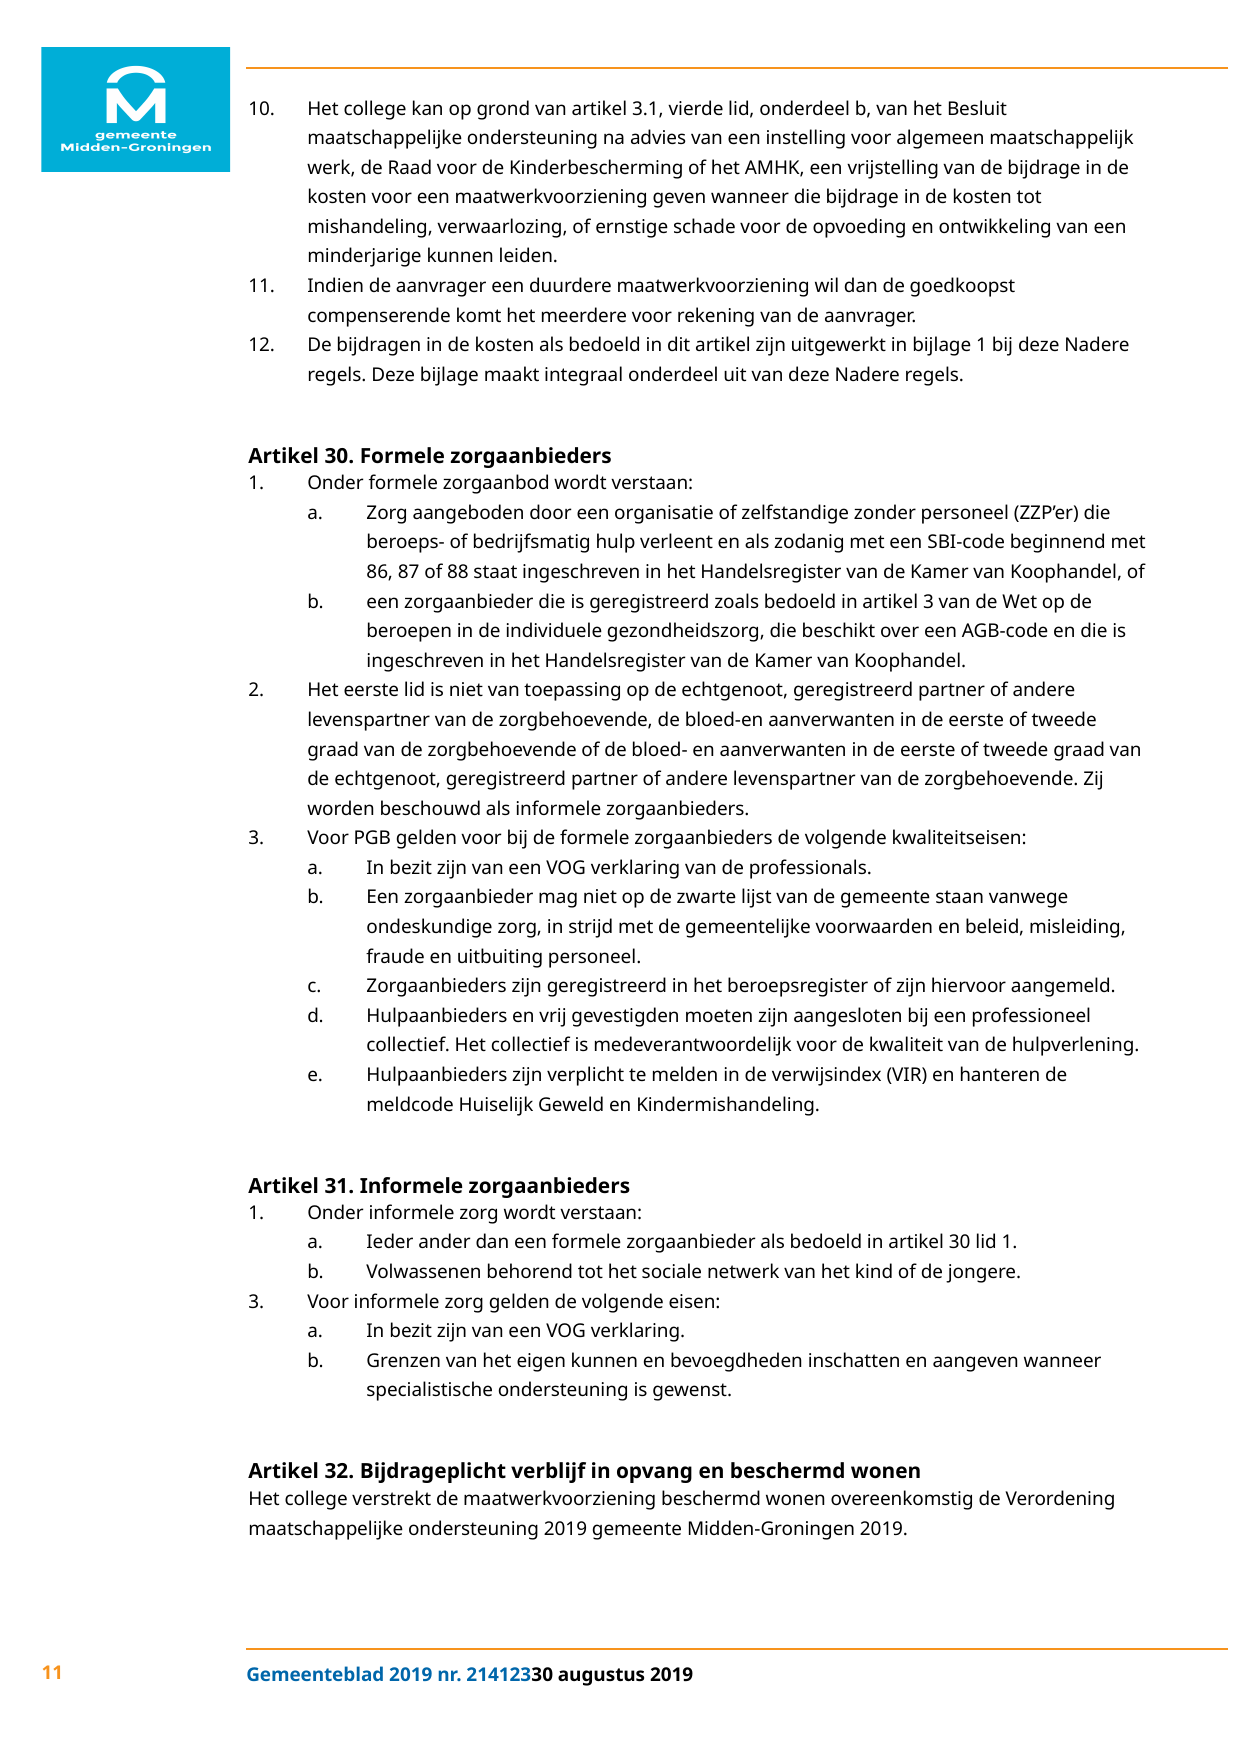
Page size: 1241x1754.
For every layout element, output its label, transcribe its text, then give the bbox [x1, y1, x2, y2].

list Zorgaanbieders zijn geregistreerd in het beroepsregister of zijn hiervoor aangemeld. [307, 972, 1152, 998]
list In bezit zijn van een VOG verklaring. [307, 1317, 1152, 1343]
list Voor PGB gelden voor bij de formele zorgaanbieders de volgende kwaliteitseisen: [248, 824, 1152, 850]
list Zorg aangeboden door een organisatie of zelfstandige zonder personeel (ZZP’er) die beroeps- of bedrijfsmatig hulp verleent en als zodanig met een SBI-code beginnend met 86, 87 of 88 staat ingeschreven in het Handelsregister van de Kamer van Koophandel, of [307, 499, 1152, 584]
picture [107, 89, 165, 122]
list Hulpaanbieders zijn verplicht te melden in de verwijsindex (VIR) en hanteren de meldcode Huiselijk Geweld en Kindermishandeling. [307, 1061, 1152, 1116]
list Het college kan op grond van artikel 3.1, vierde lid, onderdeel b, van het Besluit maatschappelijke ondersteuning na advies van een instelling voor algemeen maatschappelijk werk, de Raad voor de Kinderbescherming of het AMHK, een vrijstelling van de bijdrage in de kosten voor een maatwerkvoorziening geven wanneer die bijdrage in de kosten tot mishandeling, verwaarlozing, of ernstige schade voor de opvoeding en ontwikkeling van een minderjarige kunnen leiden. [248, 95, 1152, 268]
list Onder formele zorgaanbod wordt verstaan: [248, 469, 1152, 495]
list Hulpaanbieders en vrij gevestigden moeten zijn aangesloten bij een professioneel collectief. Het collectief is medeverantwoordelijk voor de kwaliteit van de hulpverlening. [307, 1002, 1152, 1057]
list Voor informele zorg gelden de volgende eisen: [248, 1288, 1152, 1314]
list In bezit zijn van een VOG verklaring van de professionals. [307, 854, 1152, 880]
list Het eerste lid is niet van toepassing op de echtgenoot, geregistreerd partner of andere levenspartner van de zorgbehoevende, de bloed-en aanverwanten in de eerste of tweede graad van de zorgbehoevende of de bloed- en aanverwanten in de eerste of tweede graad van de echtgenoot, geregistreerd partner of andere levenspartner van de zorgbehoevende. Zij worden beschouwd als informele zorgaanbieders. [248, 677, 1152, 821]
text Artikel 30. Formele zorgaanbieders [248, 441, 1152, 469]
list De bijdragen in de kosten als bedoeld in dit artikel zijn uitgewerkt in bijlage 1 bij deze Nadere regels. Deze bijlage maakt integraal onderdeel uit van deze Nadere regels. [248, 331, 1152, 387]
list Onder informele zorg wordt verstaan: [248, 1199, 1152, 1225]
text Artikel 32. Bijdrageplicht verblijf in opvang en beschermd wonen [248, 1457, 1152, 1485]
text Het college verstrekt de maatwerkvoorziening beschermd wonen overeenkomstig de Verordening maatschappelijke ondersteuning 2019 gemeente Midden-Groningen 2019. [248, 1485, 1152, 1540]
list Een zorgaanbieder mag niet op de zwarte lijst van de gemeente staan vanwege ondeskundige zorg, in strijd met de gemeentelijke voorwaarden en beleid, misleiding, fraude en uitbuiting personeel. [307, 884, 1152, 968]
picture [184, 146, 190, 153]
text Artikel 31. Informele zorgaanbieders [248, 1171, 1152, 1199]
list een zorgaanbieder die is geregistreerd zoals bedoeld in artikel 3 van de Wet op de beroepen in de individuele gezondheidszorg, die beschikt over een AGB-code en die is ingeschreven in het Handelsregister van de Kamer van Koophandel. [307, 588, 1152, 673]
list Indien de aanvrager een duurdere maatwerkvoorziening wil dan de goedkoopst compenserende komt het meerdere voor rekening van de aanvrager. [248, 272, 1152, 328]
list Ieder ander dan een formele zorgaanbieder als bedoeld in artikel 30 lid 1. [307, 1229, 1152, 1254]
picture [108, 66, 164, 82]
list Volwassenen behorend tot het sociale netwerk van het kind of de jongere. [307, 1258, 1152, 1284]
list Grenzen van het eigen kunnen en bevoegdheden inschatten en aangeven wanneer specialistische ondersteuning is gewenst. [307, 1347, 1152, 1402]
